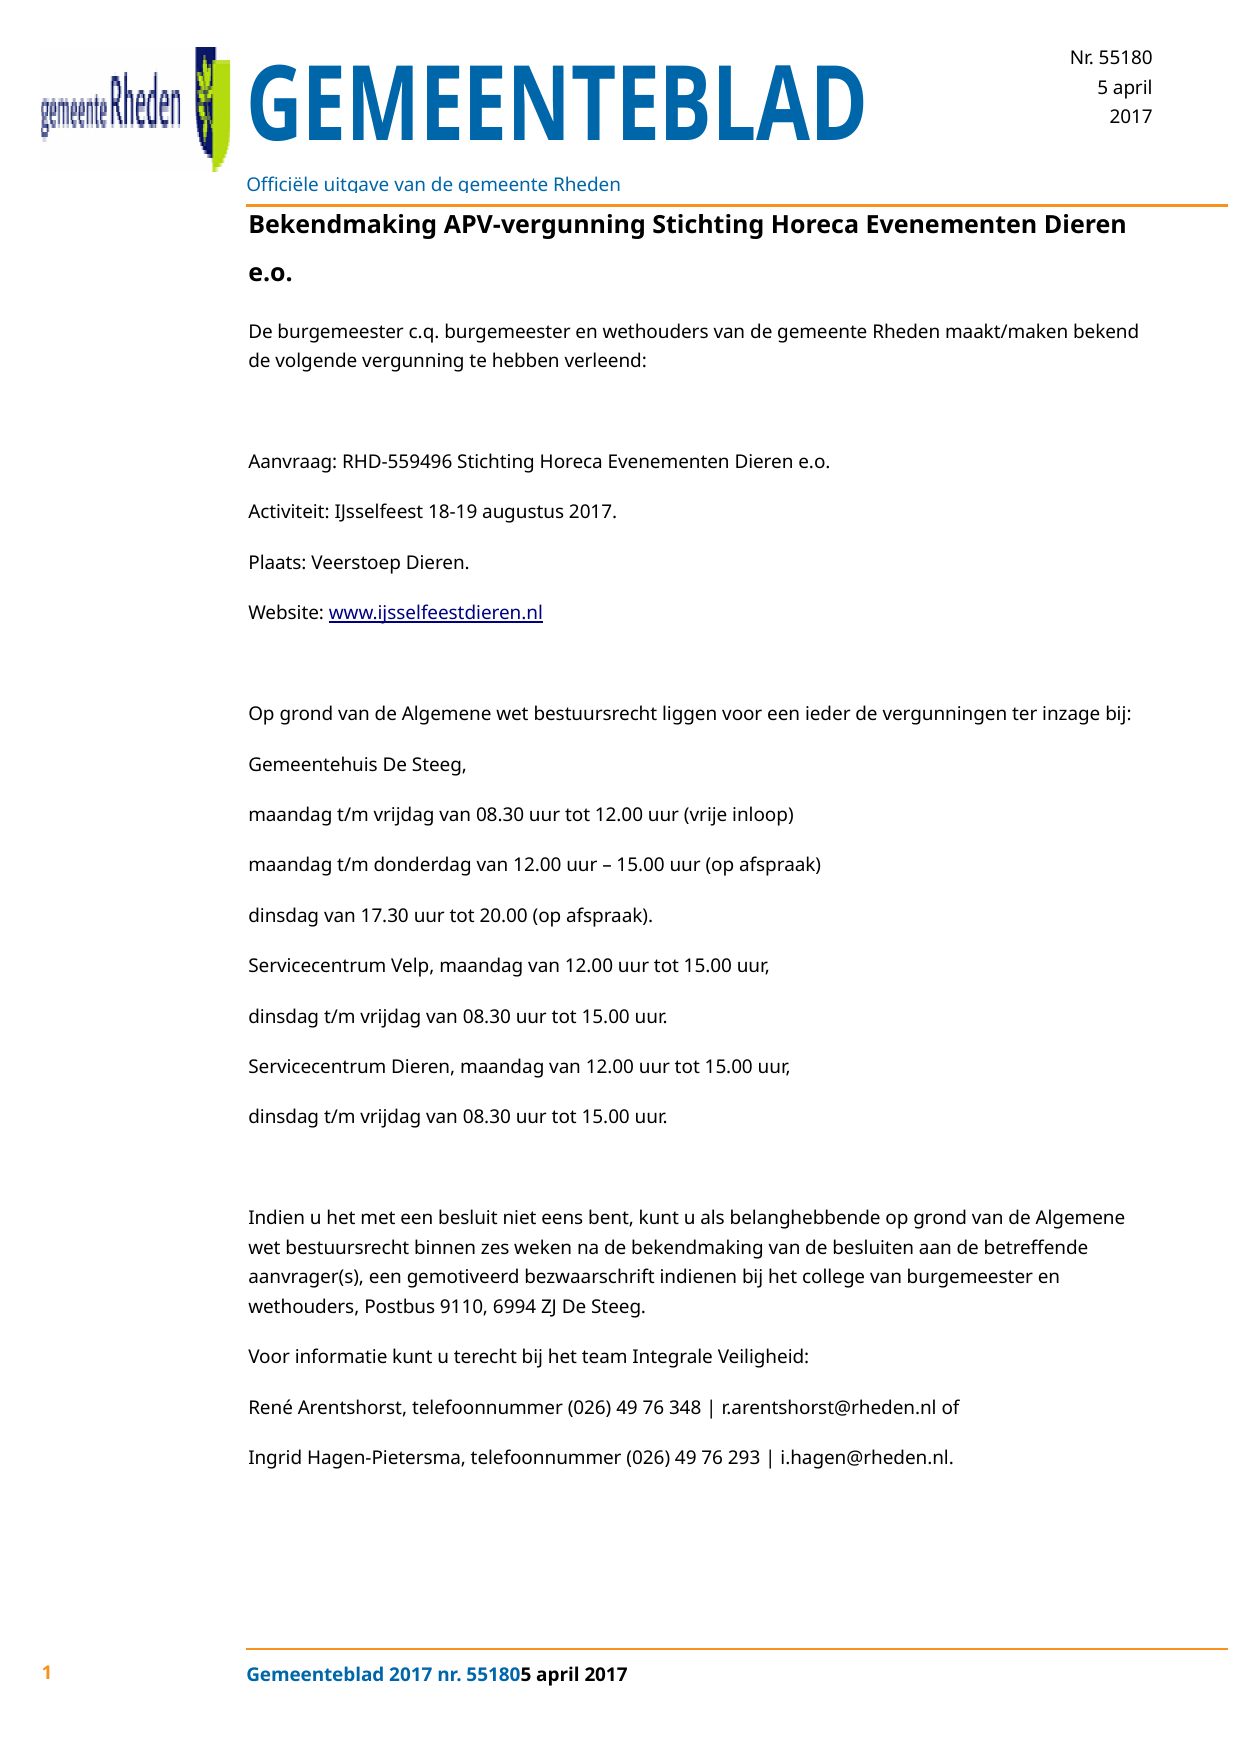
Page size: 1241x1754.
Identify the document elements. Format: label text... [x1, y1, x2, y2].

text Aanvraag: RHD-559496 Stichting Horeca Evenementen Dieren e.o. [248, 448, 1152, 474]
text maandag t/m donderdag van 12.00 uur – 15.00 uur (op afspraak) [248, 852, 1152, 877]
text dinsdag t/m vrijdag van 08.30 uur tot 15.00 uur. [248, 1104, 1152, 1129]
text Servicecentrum Velp, maandag van 12.00 uur tot 15.00 uur, [248, 952, 1152, 978]
text Ingrid Hagen-Pietersma, telefoonnummer (026) 49 76 293 | i.hagen@rheden.nl. [248, 1444, 1152, 1470]
text René Arentshorst, telefoonnummer (026) 49 76 348 | r.arentshorst@rheden.nl of [248, 1394, 1152, 1420]
text Website: www.ijsselfeestdieren.nl [248, 599, 1152, 625]
text dinsdag van 17.30 uur tot 20.00 (op afspraak). [248, 902, 1152, 928]
text Servicecentrum Dieren, maandag van 12.00 uur tot 15.00 uur, [248, 1053, 1152, 1079]
text Plaats: Veerstoep Dieren. [248, 549, 1152, 575]
text Voor informatie kunt u terecht bij het team Integrale Veiligheid: [248, 1344, 1152, 1369]
text Activiteit: IJsselfeest 18-19 augustus 2017. [248, 499, 1152, 524]
text Bekendmaking APV-vergunning Stichting Horeca Evenementen Dieren e.o. [248, 207, 1152, 288]
text maandag t/m vrijdag van 08.30 uur tot 12.00 uur (vrije inloop) [248, 801, 1152, 827]
text dinsdag t/m vrijdag van 08.30 uur tot 15.00 uur. [248, 1003, 1152, 1029]
text De burgemeester c.q. burgemeester en wethouders van de gemeente Rheden maakt/maken bekend de volgende vergunning te hebben verleend: [248, 318, 1152, 373]
text Gemeentehuis De Steeg, [248, 751, 1152, 777]
text Op grond van de Algemene wet bestuursrecht liggen voor een ieder de vergunningen ter inzage bij: [248, 700, 1152, 726]
text Indien u het met een besluit niet eens bent, kunt u als belanghebbende op grond van de Algemene wet bestuursrecht binnen zes weken na de bekendmaking van de besluiten aan de betreffende aanvrager(s), een gemotiveerd bezwaarschrift indienen bij het college van burgemeester en wethouders, Postbus 9110, 6994 ZJ De Steeg. [248, 1204, 1152, 1319]
picture [41, 47, 231, 172]
